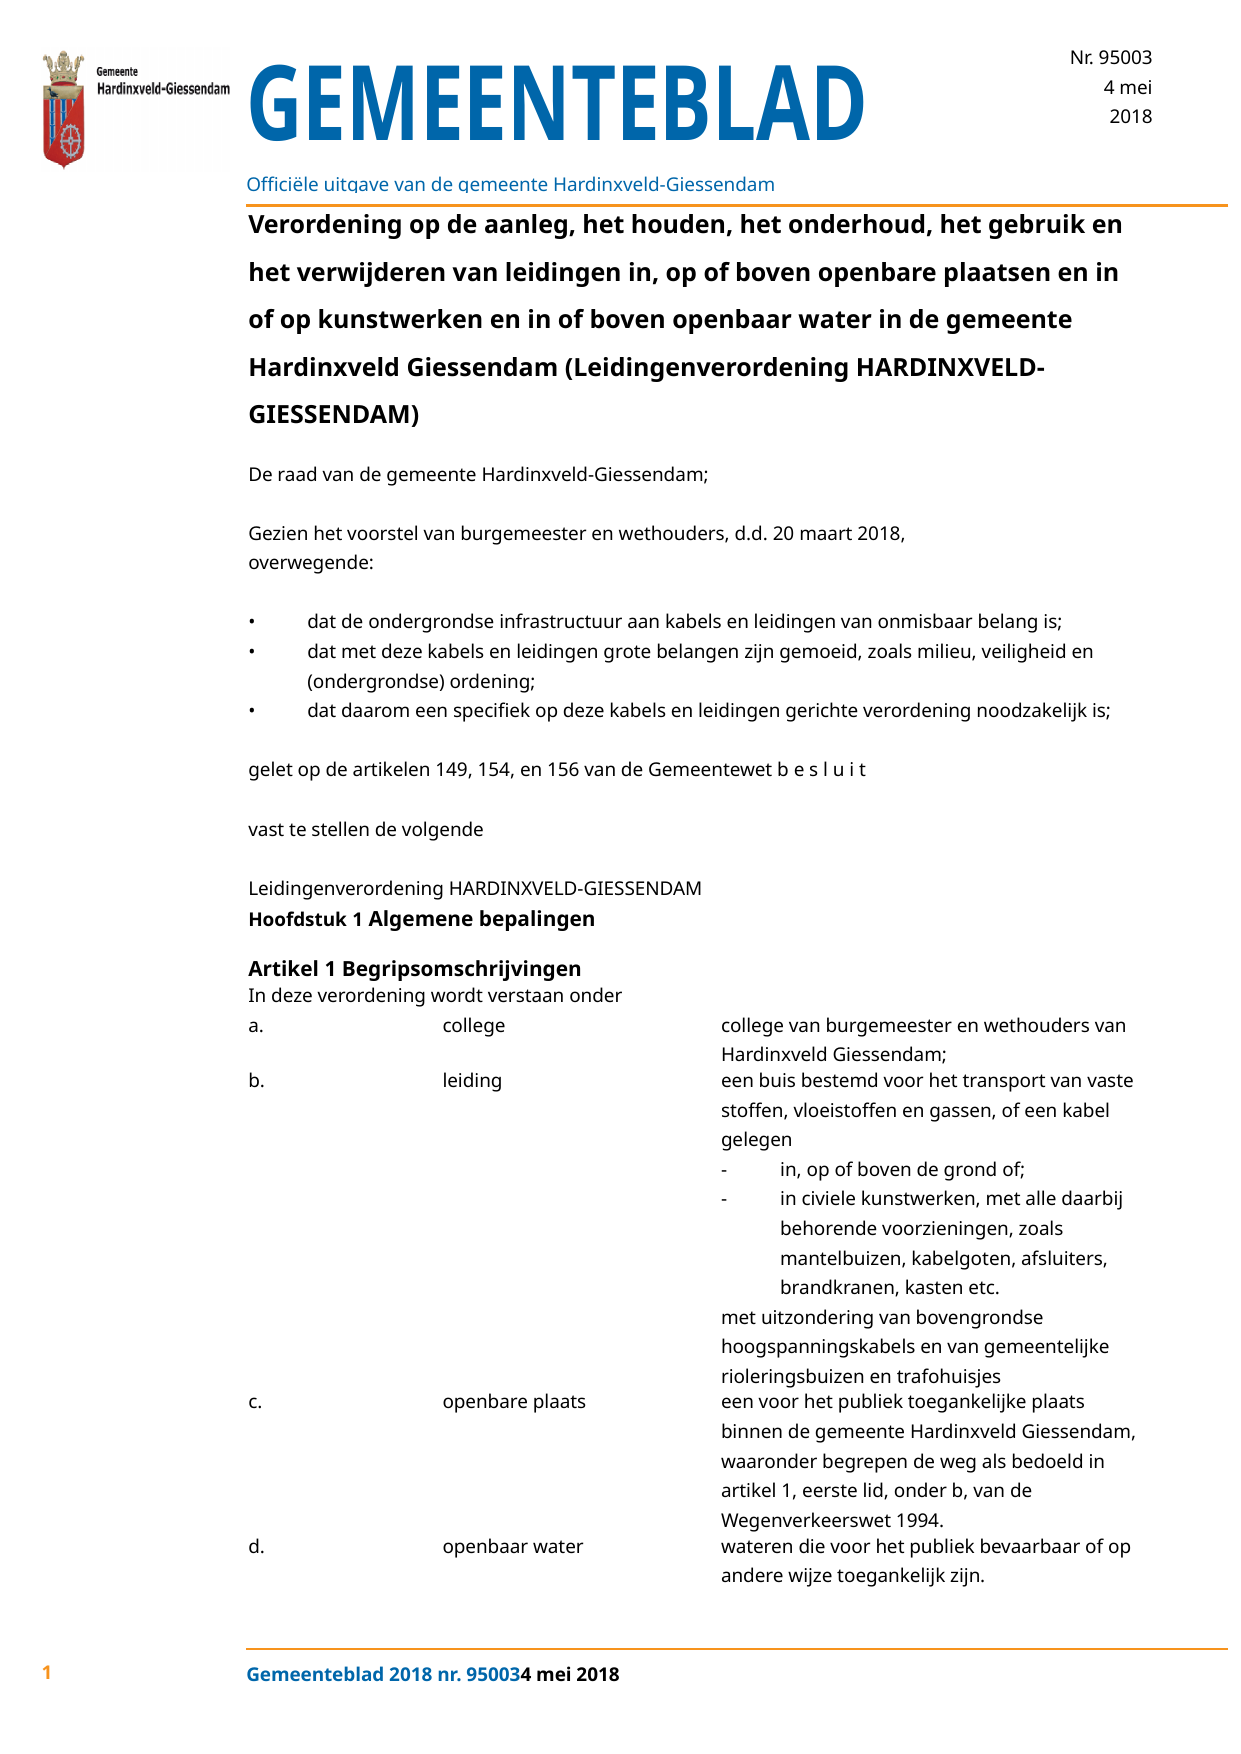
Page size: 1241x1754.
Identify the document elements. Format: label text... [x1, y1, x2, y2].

text In deze verordening wordt verstaan onder [248, 982, 1152, 1008]
picture [41, 47, 231, 172]
table_cell leiding [442, 1067, 721, 1389]
text Leidingenverordening HARDINXVELD-GIESSENDAM [248, 875, 1152, 901]
table_cell openbare plaats [442, 1389, 721, 1533]
text De raad van de gemeente Hardinxveld-Giessendam; [248, 461, 1152, 486]
text Artikel 1 Begripsomschrijvingen [248, 954, 1152, 982]
table_cell een voor het publiek toegankelijke plaats binnen de gemeente Hardinxveld Giessendam, waaronder begrepen de weg als bedoeld in artikel 1, eerste lid, onder b, van de Wegenverkeerswet 1994. [721, 1389, 1152, 1533]
list dat met deze kabels en leidingen grote belangen zijn gemoeid, zoals milieu, veiligheid en (ondergrondse) ordening; [248, 638, 1152, 693]
text Verordening op de aanleg, het houden, het onderhoud, het gebruik en het verwijderen van leidingen in, op of boven openbare plaatsen en in of op kunstwerken en in of boven openbaar water in de gemeente Hardinxveld Giessendam (Leidingenverordening HARDINXVELD-GIESSENDAM) [248, 207, 1152, 431]
text Hoofdstuk 1 Algemene bepalingen [248, 904, 1152, 933]
table_cell wateren die voor het publiek bevaarbaar of op andere wijze toegankelijk zijn. [721, 1533, 1152, 1588]
text overwegende: [248, 549, 1152, 575]
table_cell c. [248, 1389, 442, 1533]
text Gezien het voorstel van burgemeester en wethouders, d.d. 20 maart 2018, [248, 520, 1152, 546]
table_header college [442, 1012, 721, 1067]
list dat daarom een specifiek op deze kabels en leidingen gerichte verordening noodzakelijk is; [248, 697, 1152, 723]
table_header a. [248, 1012, 442, 1067]
table_cell openbaar water [442, 1533, 721, 1588]
table_cell een buis bestemd voor het transport van vaste stoffen, vloeistoffen en gassen, of een kabel gelegen in, op of boven de grond of; in civiele kunstwerken, met alle daarbij behorende voorzieningen, zoals mantelbuizen, kabelgoten, afsluiters, brandkranen, kasten etc. met uitzondering van bovengrondse hoogspanningskabels en van gemeentelijke rioleringsbuizen en trafohuisjes [721, 1067, 1152, 1389]
text vast te stellen de volgende [248, 816, 1152, 841]
list dat de ondergrondse infrastructuur aan kabels en leidingen van onmisbaar belang is; [248, 609, 1152, 634]
table_cell d. [248, 1533, 442, 1588]
text gelet op de artikelen 149, 154, en 156 van de Gemeentewet b e s l u i t [248, 757, 1152, 782]
table_header college van burgemeester en wethouders van Hardinxveld Giessendam; [721, 1012, 1152, 1067]
table_cell b. [248, 1067, 442, 1389]
